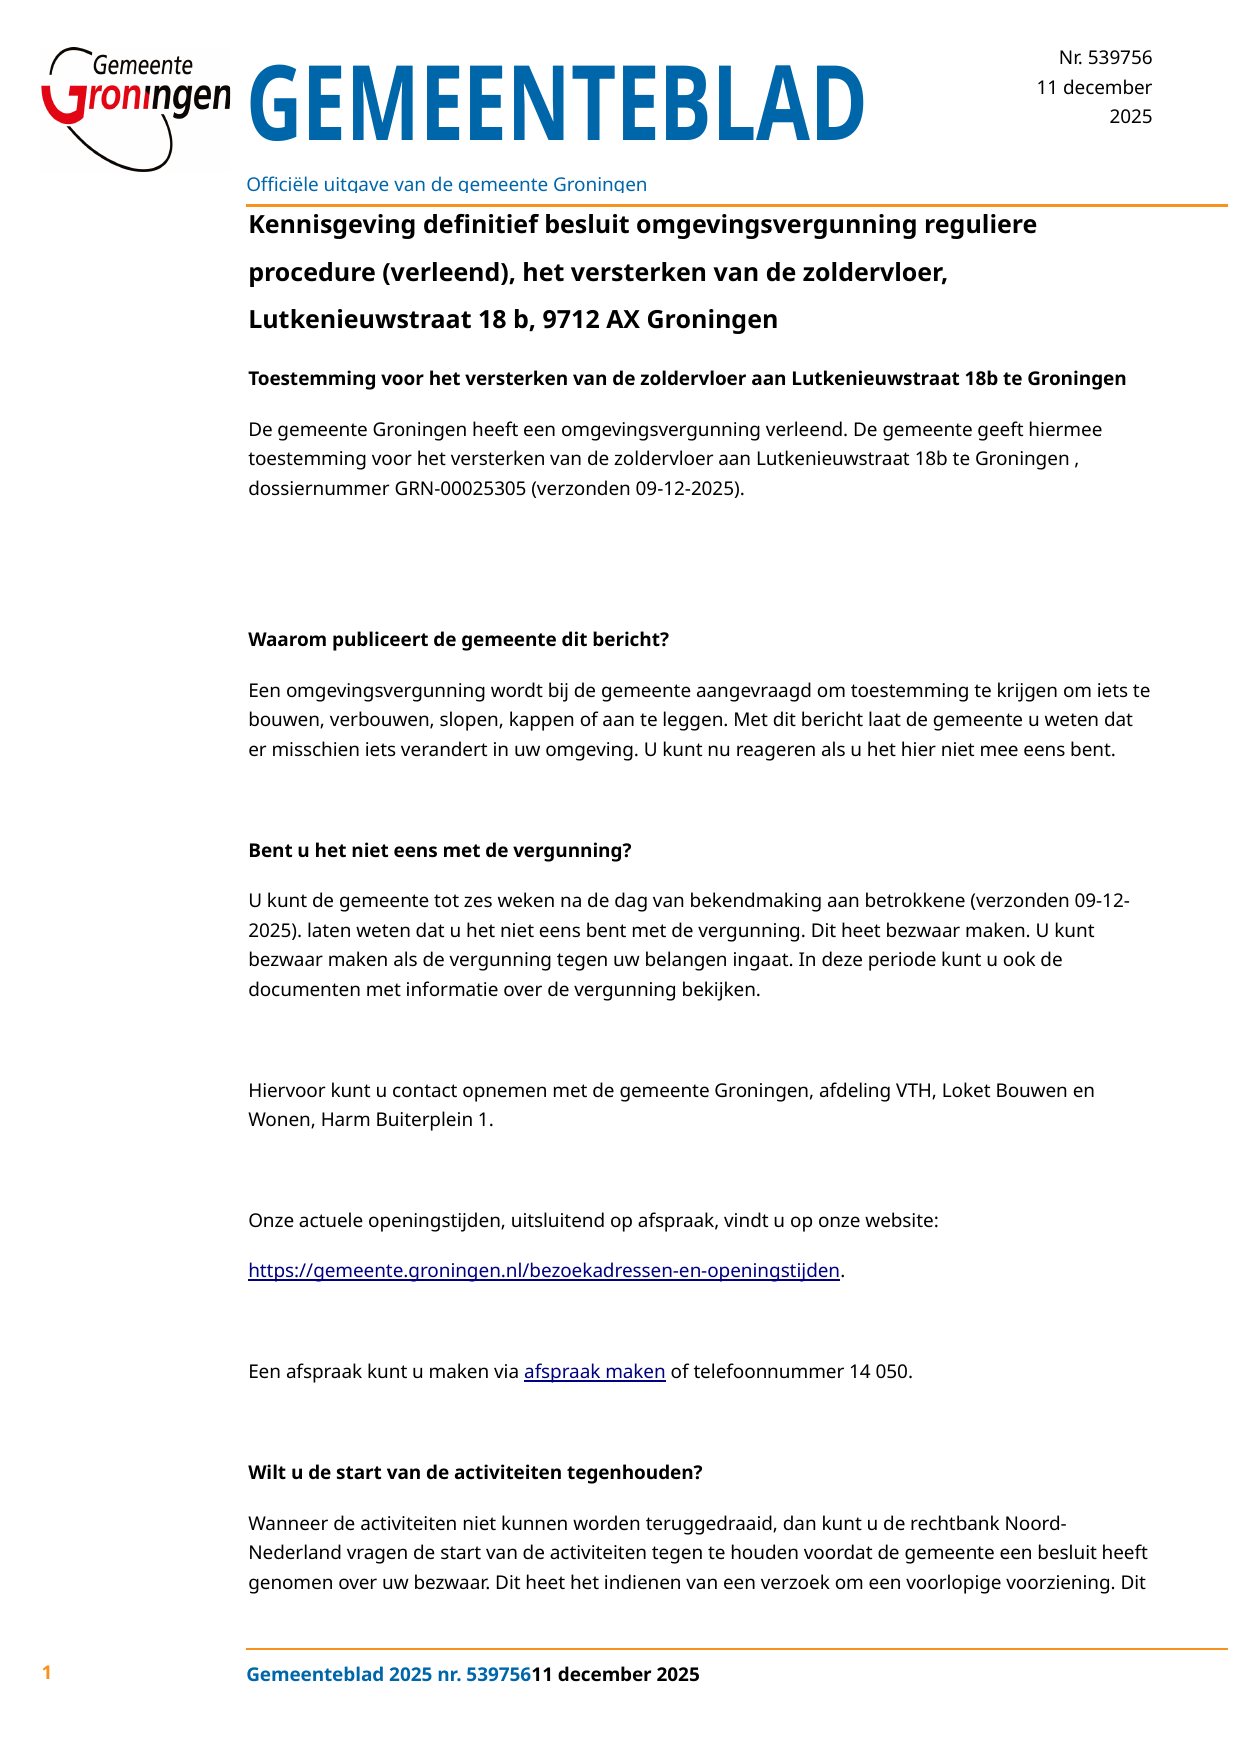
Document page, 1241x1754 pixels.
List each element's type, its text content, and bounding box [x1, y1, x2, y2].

text U kunt de gemeente tot zes weken na de dag van bekendmaking aan betrokkene (verzonden 09-12-2025). laten weten dat u het niet eens bent met de vergunning. Dit heet bezwaar maken. U kunt bezwaar maken als de vergunning tegen uw belangen ingaat. In deze periode kunt u ook de documenten met informatie over de vergunning bekijken. [248, 887, 1152, 1002]
text Wanneer de activiteiten niet kunnen worden teruggedraaid, dan kunt u de rechtbank Noord-Nederland vragen de start van de activiteiten tegen te houden voordat de gemeente een besluit heeft genomen over uw bezwaar. Dit heet het indienen van een verzoek om een voorlopige voorziening. Dit [248, 1510, 1152, 1594]
picture [41, 47, 231, 172]
text De gemeente Groningen heeft een omgevingsvergunning verleend. De gemeente geeft hiermee toestemming voor het versterken van de zoldervloer aan Lutkenieuwstraat 18b te Groningen , dossiernummer GRN-00025305 (verzonden 09-12-2025). [248, 416, 1152, 501]
text https://gemeente.groningen.nl/bezoekadressen-en-openingstijden. [248, 1258, 1152, 1283]
text Een omgevingsvergunning wordt bij de gemeente aangevraagd om toestemming te krijgen om iets te bouwen, verbouwen, slopen, kappen of aan te leggen. Met dit bericht laat de gemeente u weten dat er misschien iets verandert in uw omgeving. U kunt nu reageren als u het hier niet mee eens bent. [248, 677, 1152, 762]
text Kennisgeving definitief besluit omgevingsvergunning reguliere procedure (verleend), het versterken van de zoldervloer, Lutkenieuwstraat 18 b, 9712 AX Groningen [248, 207, 1152, 336]
text Hiervoor kunt u contact opnemen met de gemeente Groningen, afdeling VTH, Loket Bouwen en Wonen, Harm Buiterplein 1. [248, 1077, 1152, 1132]
text Waarom publiceert de gemeente dit bericht? [248, 626, 1152, 652]
text Wilt u de start van de activiteiten tegenhouden? [248, 1459, 1152, 1485]
text Onze actuele openingstijden, uitsluitend op afspraak, vindt u op onze website: [248, 1207, 1152, 1233]
text Bent u het niet eens met de vergunning? [248, 837, 1152, 862]
text Toestemming voor het versterken van de zoldervloer aan Lutkenieuwstraat 18b te Groningen [248, 366, 1152, 391]
text Een afspraak kunt u maken via afspraak maken of telefoonnummer 14 050. [248, 1358, 1152, 1384]
